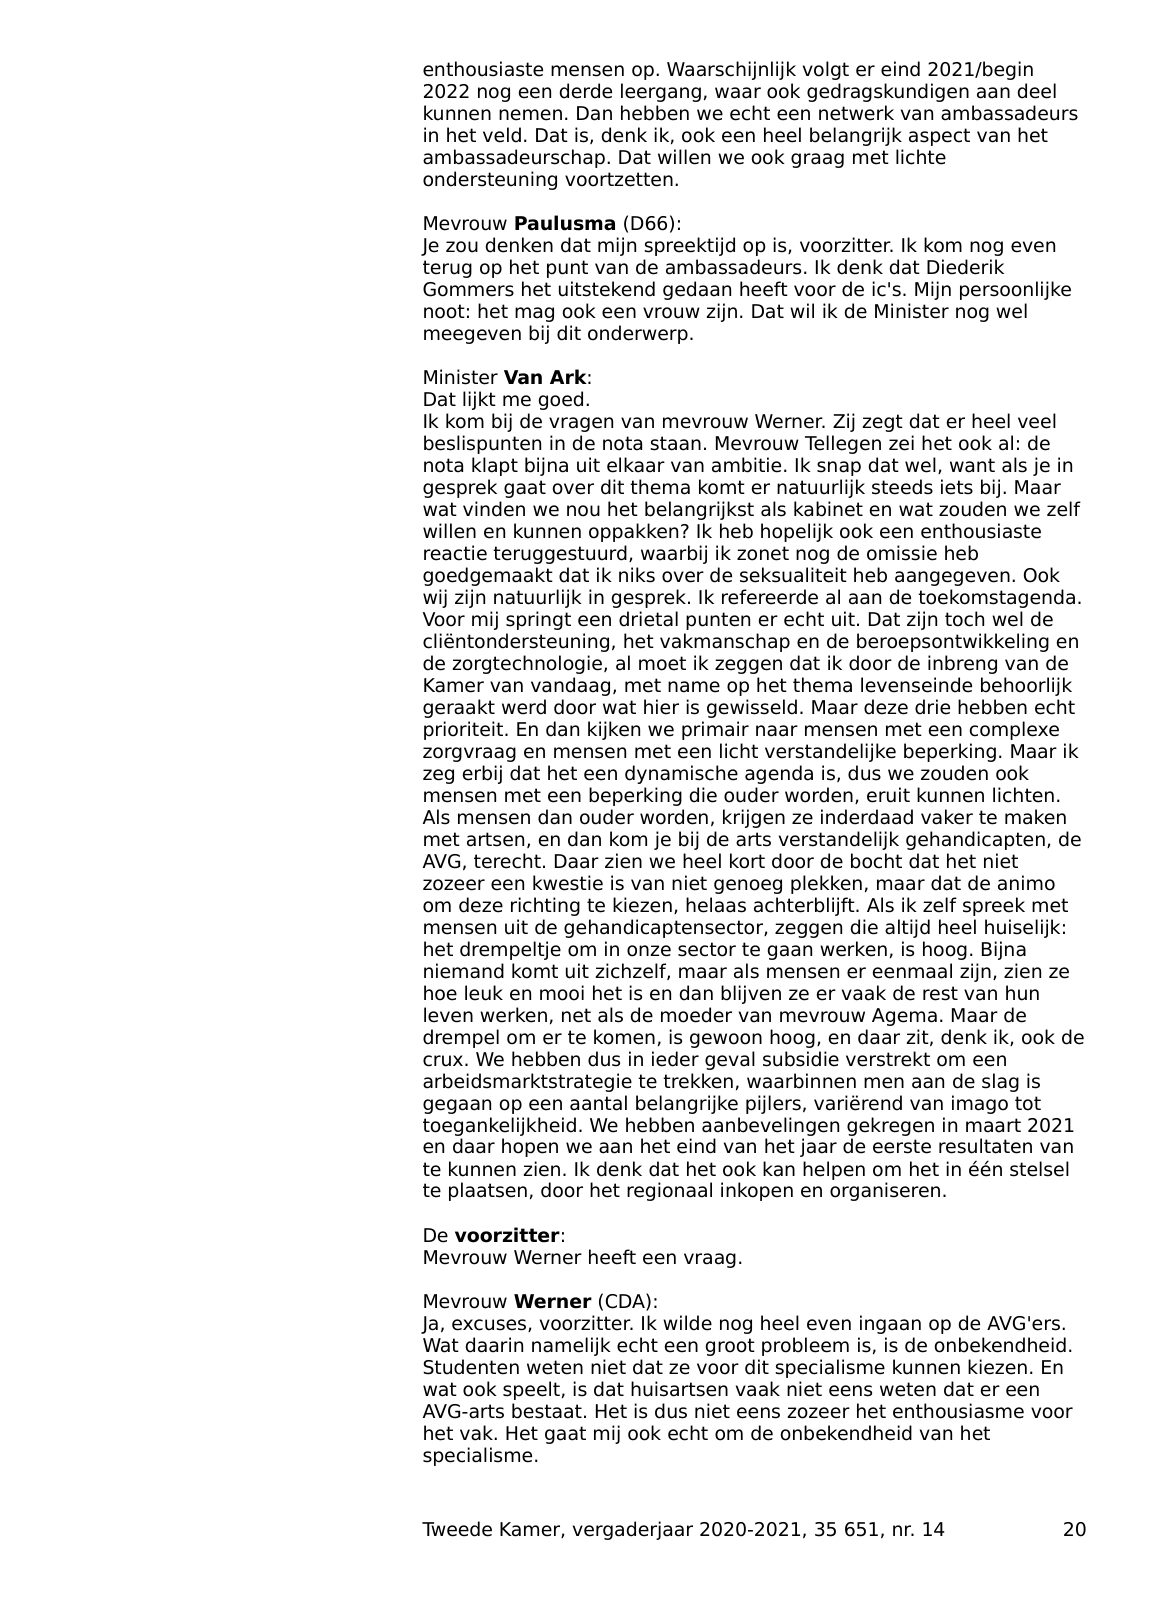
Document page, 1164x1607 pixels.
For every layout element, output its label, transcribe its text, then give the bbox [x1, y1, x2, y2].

text De voorzitter: [422, 1224, 1087, 1247]
text Dat lijkt me goed. [422, 389, 1087, 411]
text Je zou denken dat mijn spreektijd op is, voorzitter. Ik kom nog even terug op het punt van de ambassadeurs. Ik denk dat Diederik Gommers het uitstekend gedaan heeft voor de ic's. Mijn persoonlijke noot: het mag ook een vrouw zijn. Dat wil ik de Minister nog wel meegeven bij dit onderwerp. [422, 235, 1087, 345]
text Als mensen dan ouder worden, krijgen ze inderdaad vaker te maken met artsen, en dan kom je bij de arts verstandelijk gehandicapten, de AVG, terecht. Daar zien we heel kort door de bocht dat het niet zozeer een kwestie is van niet genoeg plekken, maar dat de animo om deze richting te kiezen, helaas achterblijft. Als ik zelf spreek met mensen uit de gehandicaptensector, zeggen die altijd heel huiselijk: het drempeltje om in onze sector te gaan werken, is hoog. Bijna niemand komt uit zichzelf, maar als mensen er eenmaal zijn, zien ze hoe leuk en mooi het is en dan blijven ze er vaak de rest van hun leven werken, net als de moeder van mevrouw Agema. Maar de drempel om er te komen, is gewoon hoog, en daar zit, denk ik, ook de crux. We hebben dus in ieder geval subsidie verstrekt om een arbeidsmarktstrategie te trekken, waarbinnen men aan de slag is gegaan op een aantal belangrijke pijlers, variërend van imago tot toegankelijkheid. We hebben aanbevelingen gekregen in maart 2021 en daar hopen we aan het eind van het jaar de eerste resultaten van te kunnen zien. Ik denk dat het ook kan helpen om het in één stelsel te plaatsen, door het regionaal inkopen en organiseren. [422, 807, 1087, 1202]
text Mevrouw Werner heeft een vraag. [422, 1247, 1087, 1268]
text Minister Van Ark: [422, 367, 1087, 389]
text Ja, excuses, voorzitter. Ik wilde nog heel even ingaan op de AVG'ers. Wat daarin namelijk echt een groot probleem is, is de onbekendheid. Studenten weten niet dat ze voor dit specialisme kunnen kiezen. En wat ook speelt, is dat huisartsen vaak niet eens weten dat er een AVG-arts bestaat. Het is dus niet eens zozeer het enthousiasme voor het vak. Het gaat mij ook echt om de onbekendheid van het specialisme. [422, 1313, 1087, 1467]
text Mevrouw Werner (CDA): [422, 1291, 1087, 1313]
text enthousiaste mensen op. Waarschijnlijk volgt er eind 2021/begin 2022 nog een derde leergang, waar ook gedragskundigen aan deel kunnen nemen. Dan hebben we echt een netwerk van ambassadeurs in het veld. Dat is, denk ik, ook een heel belangrijk aspect van het ambassadeurschap. Dat willen we ook graag met lichte ondersteuning voortzetten. [422, 59, 1087, 191]
text Ik kom bij de vragen van mevrouw Werner. Zij zegt dat er heel veel beslispunten in de nota staan. Mevrouw Tellegen zei het ook al: de nota klapt bijna uit elkaar van ambitie. Ik snap dat wel, want als je in gesprek gaat over dit thema komt er natuurlijk steeds iets bij. Maar wat vinden we nou het belangrijkst als kabinet en wat zouden we zelf willen en kunnen oppakken? Ik heb hopelijk ook een enthousiaste reactie teruggestuurd, waarbij ik zonet nog de omissie heb goedgemaakt dat ik niks over de seksualiteit heb aangegeven. Ook wij zijn natuurlijk in gesprek. Ik refereerde al aan de toekomstagenda. Voor mij springt een drietal punten er echt uit. Dat zijn toch wel de cliëntondersteuning, het vakmanschap en de beroepsontwikkeling en de zorgtechnologie, al moet ik zeggen dat ik door de inbreng van de Kamer van vandaag, met name op het thema levenseinde behoorlijk geraakt werd door wat hier is gewisseld. Maar deze drie hebben echt prioriteit. En dan kijken we primair naar mensen met een complexe zorgvraag en mensen met een licht verstandelijke beperking. Maar ik zeg erbij dat het een dynamische agenda is, dus we zouden ook mensen met een beperking die ouder worden, eruit kunnen lichten. [422, 411, 1087, 807]
text Mevrouw Paulusma (D66): [422, 213, 1087, 235]
